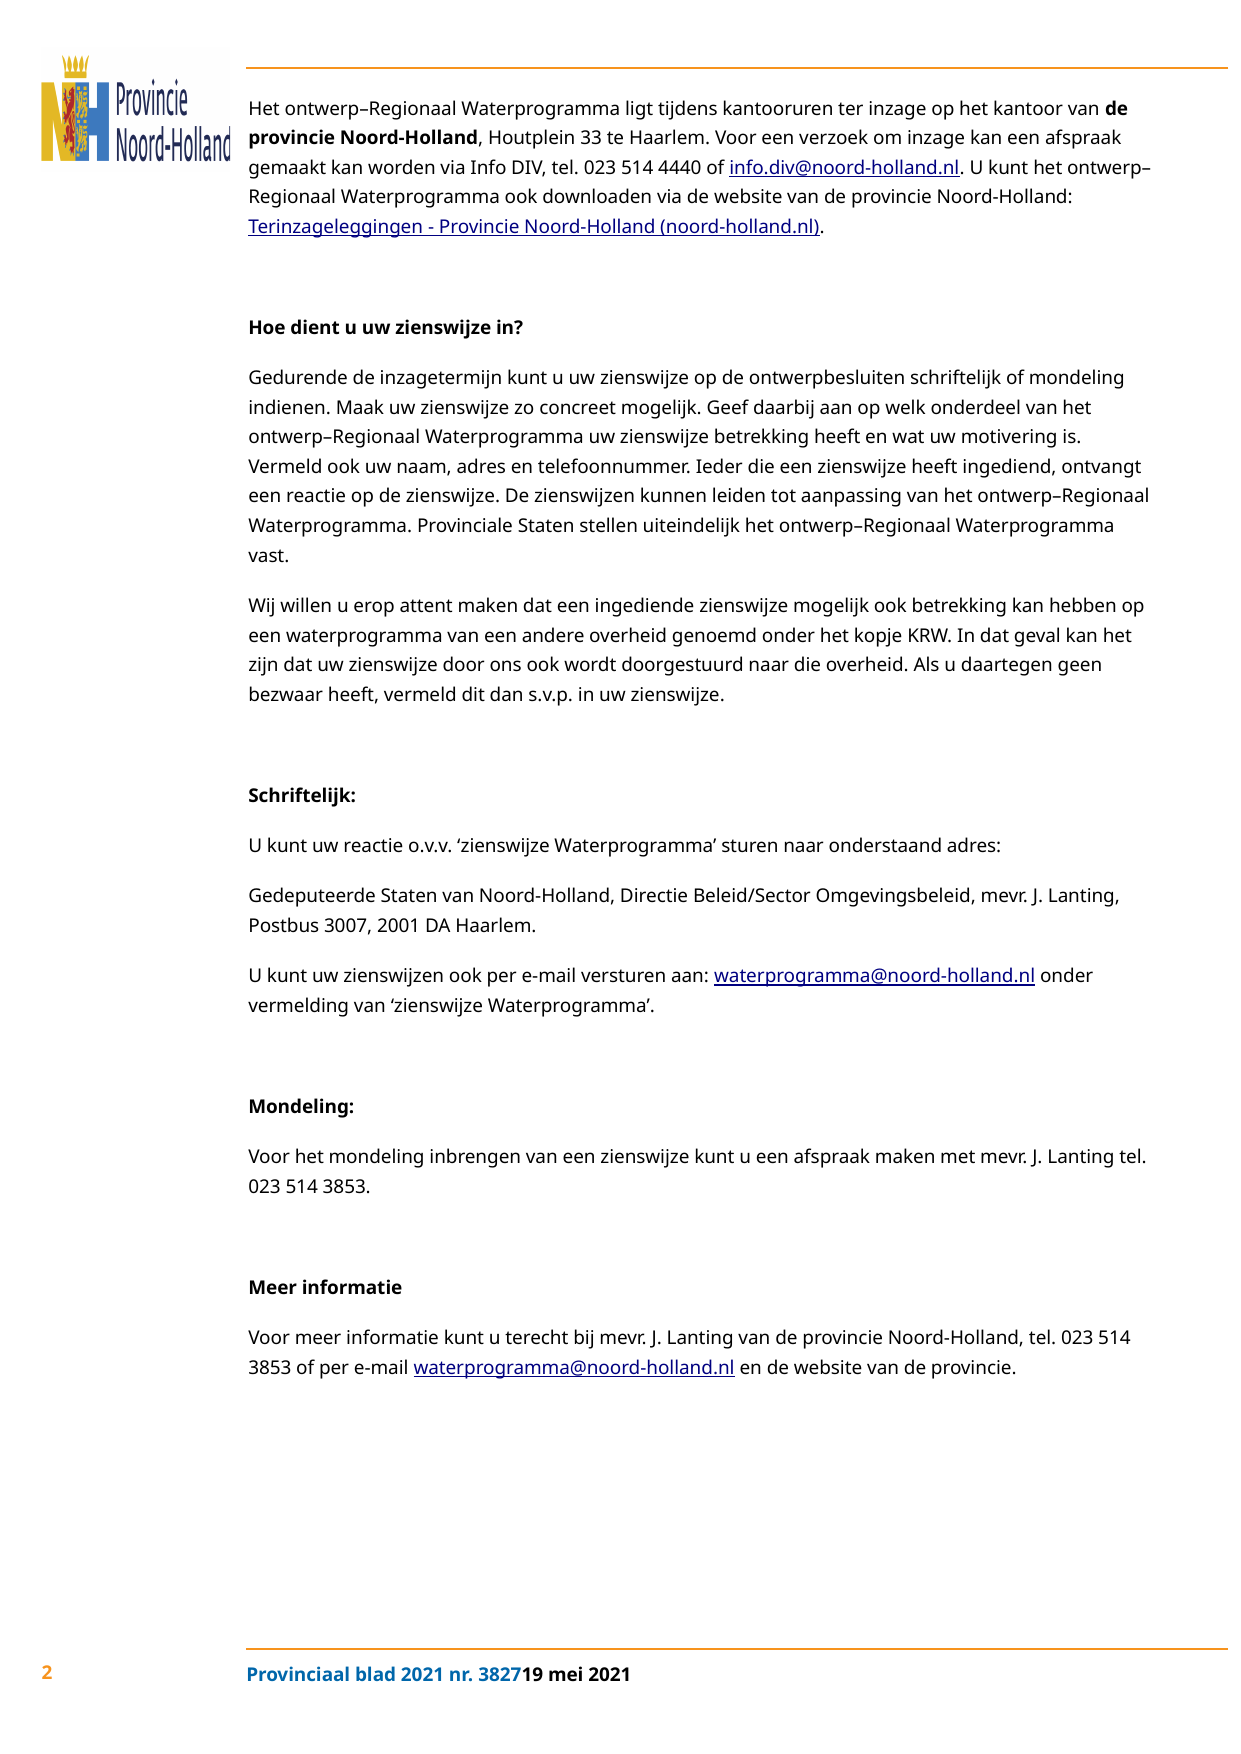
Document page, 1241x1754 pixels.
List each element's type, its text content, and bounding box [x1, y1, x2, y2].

text Wij willen u erop attent maken dat een ingediende zienswijze mogelijk ook betrekking kan hebben op een waterprogramma van een andere overheid genoemd onder het kopje KRW. In dat geval kan het zijn dat uw zienswijze door ons ook wordt doorgestuurd naar die overheid. Als u daartegen geen bezwaar heeft, vermeld dit dan s.v.p. in uw zienswijze. [248, 592, 1152, 707]
text Gedurende de inzagetermijn kunt u uw zienswijze op de ontwerpbesluiten schriftelijk of mondeling indienen. Maak uw zienswijze zo concreet mogelijk. Geef daarbij aan op welk onderdeel van het ontwerp–Regionaal Waterprogramma uw zienswijze betrekking heeft en wat uw motivering is. Vermeld ook uw naam, adres en telefoonnummer. Ieder die een zienswijze heeft ingediend, ontvangt een reactie op de zienswijze. De zienswijzen kunnen leiden tot aanpassing van het ontwerp–Regionaal Waterprogramma. Provinciale Staten stellen uiteindelijk het ontwerp–Regionaal Waterprogramma vast. [248, 364, 1152, 568]
text Voor meer informatie kunt u terecht bij mevr. J. Lanting van de provincie Noord-Holland, tel. 023 514 3853 of per e-mail waterprogramma@noord-holland.nl en de website van de provincie. [248, 1324, 1152, 1380]
text Gedeputeerde Staten van Noord-Holland, Directie Beleid/Sector Omgevingsbeleid, mevr. J. Lanting, Postbus 3007, 2001 DA Haarlem. [248, 883, 1152, 938]
text U kunt uw reactie o.v.v. ‘zienswijze Waterprogramma’ sturen naar onderstaand adres: [248, 832, 1152, 858]
text Het ontwerp–Regionaal Waterprogramma ligt tijdens kantooruren ter inzage op het kantoor van de provincie Noord-Holland, Houtplein 33 te Haarlem. Voor een verzoek om inzage kan een afspraak gemaakt kan worden via Info DIV, tel. 023 514 4440 of info.div@noord-holland.nl. U kunt het ontwerp–Regionaal Waterprogramma ook downloaden via de website van de provincie Noord-Holland: Terinzageleggingen - Provincie Noord-Holland (noord-holland.nl). [248, 95, 1152, 239]
text Voor het mondeling inbrengen van een zienswijze kunt u een afspraak maken met mevr. J. Lanting tel. 023 514 3853. [248, 1143, 1152, 1199]
picture [41, 47, 231, 172]
text Mondeling: [248, 1093, 1152, 1119]
text Meer informatie [248, 1274, 1152, 1300]
text Schriftelijk: [248, 782, 1152, 808]
text Hoe dient u uw zienswijze in? [248, 314, 1152, 340]
text U kunt uw zienswijzen ook per e-mail versturen aan: waterprogramma@noord-holland.nl onder vermelding van ‘zienswijze Waterprogramma’. [248, 963, 1152, 1018]
